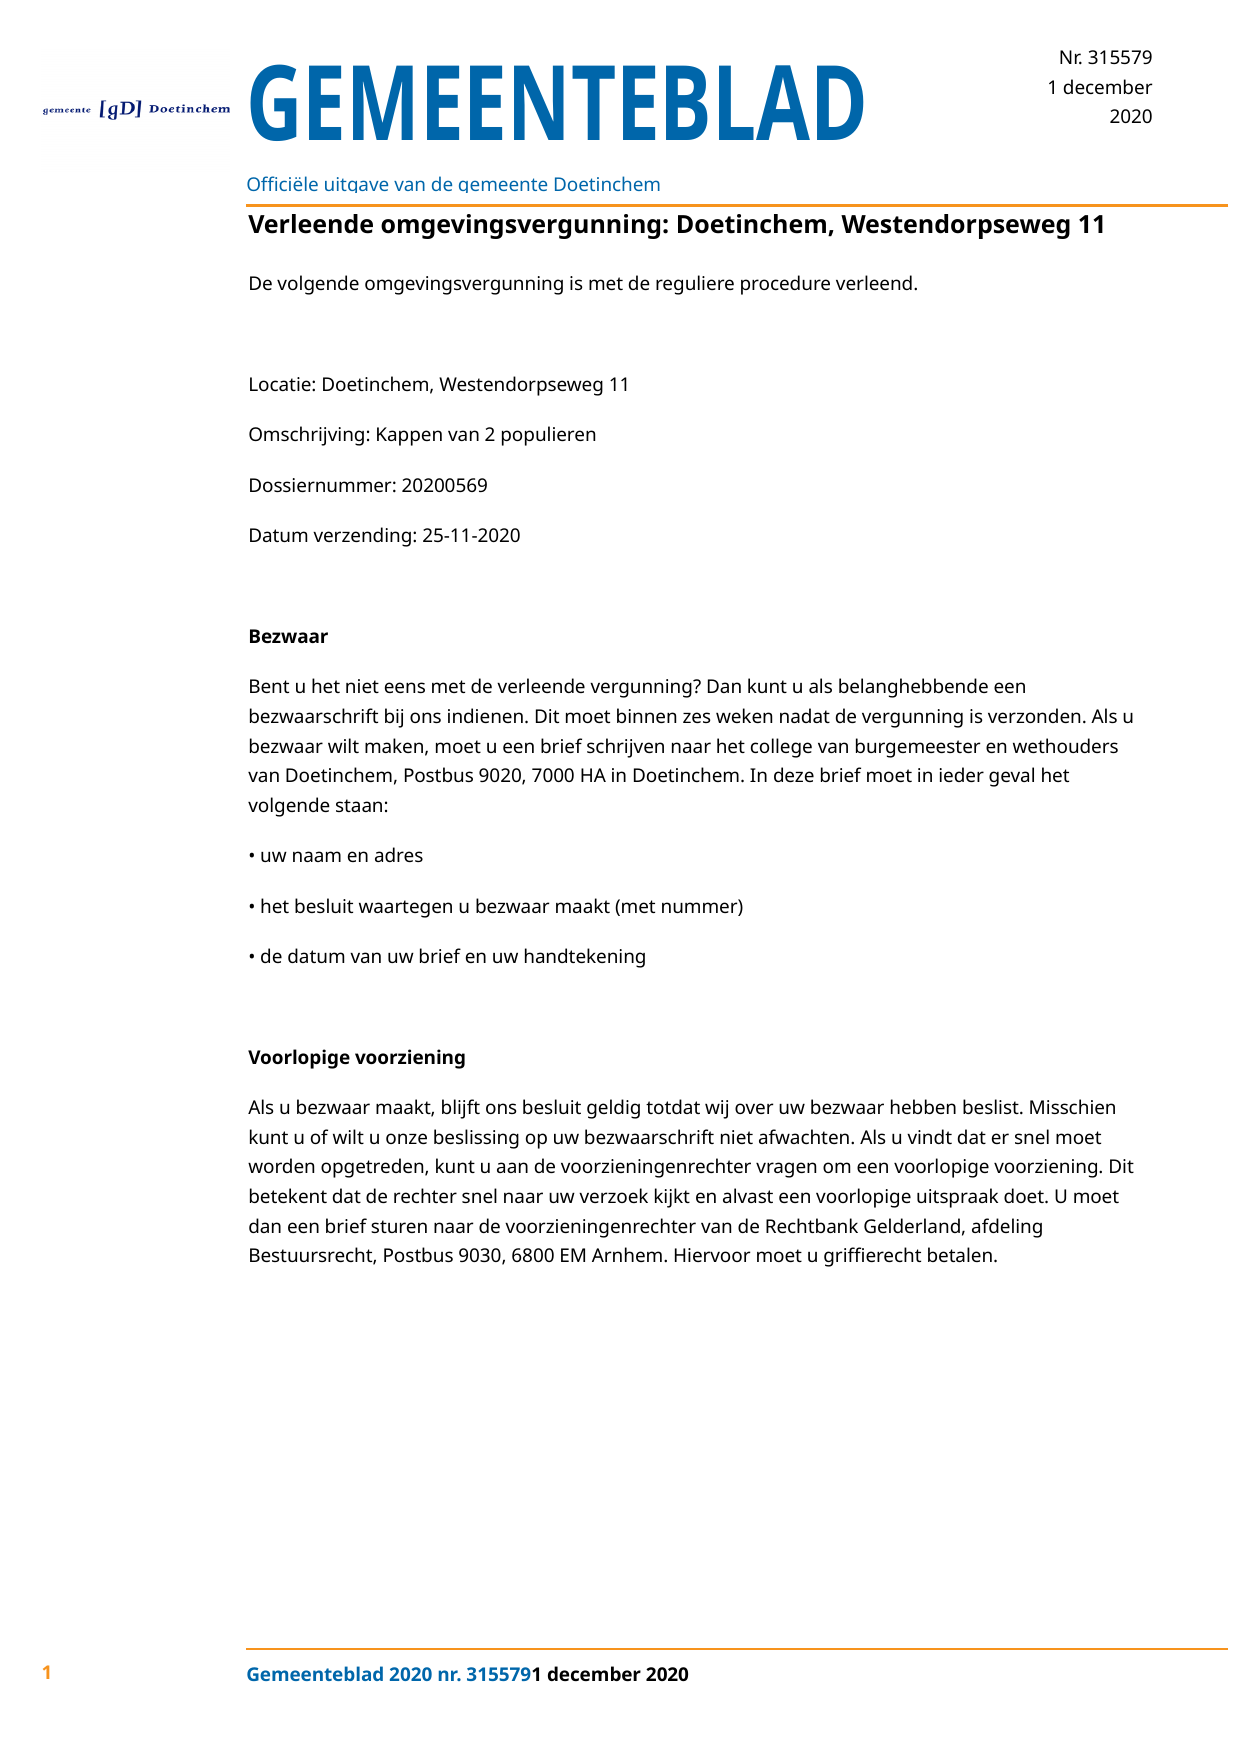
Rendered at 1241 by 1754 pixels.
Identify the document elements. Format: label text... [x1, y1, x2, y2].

text Datum verzending: 25-11-2020 [248, 522, 1152, 548]
text • uw naam en adres [248, 842, 1152, 868]
text Als u bezwaar maakt, blijft ons besluit geldig totdat wij over uw bezwaar hebben beslist. Misschien kunt u of wilt u onze beslissing op uw bezwaarschrift niet afwachten. Als u vindt dat er snel moet worden opgetreden, kunt u aan de voorzieningenrechter vragen om een voorlopige voorziening. Dit betekent dat de rechter snel naar uw verzoek kijkt en alvast een voorlopige uitspraak doet. U moet dan een brief sturen naar de voorzieningenrechter van de Rechtbank Gelderland, afdeling Bestuursrecht, Postbus 9030, 6800 EM Arnhem. Hiervoor moet u griffierecht betalen. [248, 1094, 1152, 1268]
text Voorlopige voorziening [248, 1044, 1152, 1070]
text • de datum van uw brief en uw handtekening [248, 943, 1152, 969]
text Omschrijving: Kappen van 2 populieren [248, 422, 1152, 447]
text De volgende omgevingsvergunning is met de reguliere procedure verleend. [248, 270, 1152, 296]
text Verleende omgevingsvergunning: Doetinchem, Westendorpseweg 11 [248, 207, 1152, 241]
text Dossiernummer: 20200569 [248, 472, 1152, 498]
text Bezwaar [248, 623, 1152, 649]
text Bent u het niet eens met de verleende vergunning? Dan kunt u als belanghebbende een bezwaarschrift bij ons indienen. Dit moet binnen zes weken nadat de vergunning is verzonden. Als u bezwaar wilt maken, moet u een brief schrijven naar het college van burgemeester en wethouders van Doetinchem, Postbus 9020, 7000 HA in Doetinchem. In deze brief moet in ieder geval het volgende staan: [248, 674, 1152, 818]
picture [41, 47, 231, 172]
text Locatie: Doetinchem, Westendorpseweg 11 [248, 371, 1152, 397]
text • het besluit waartegen u bezwaar maakt (met nummer) [248, 893, 1152, 918]
